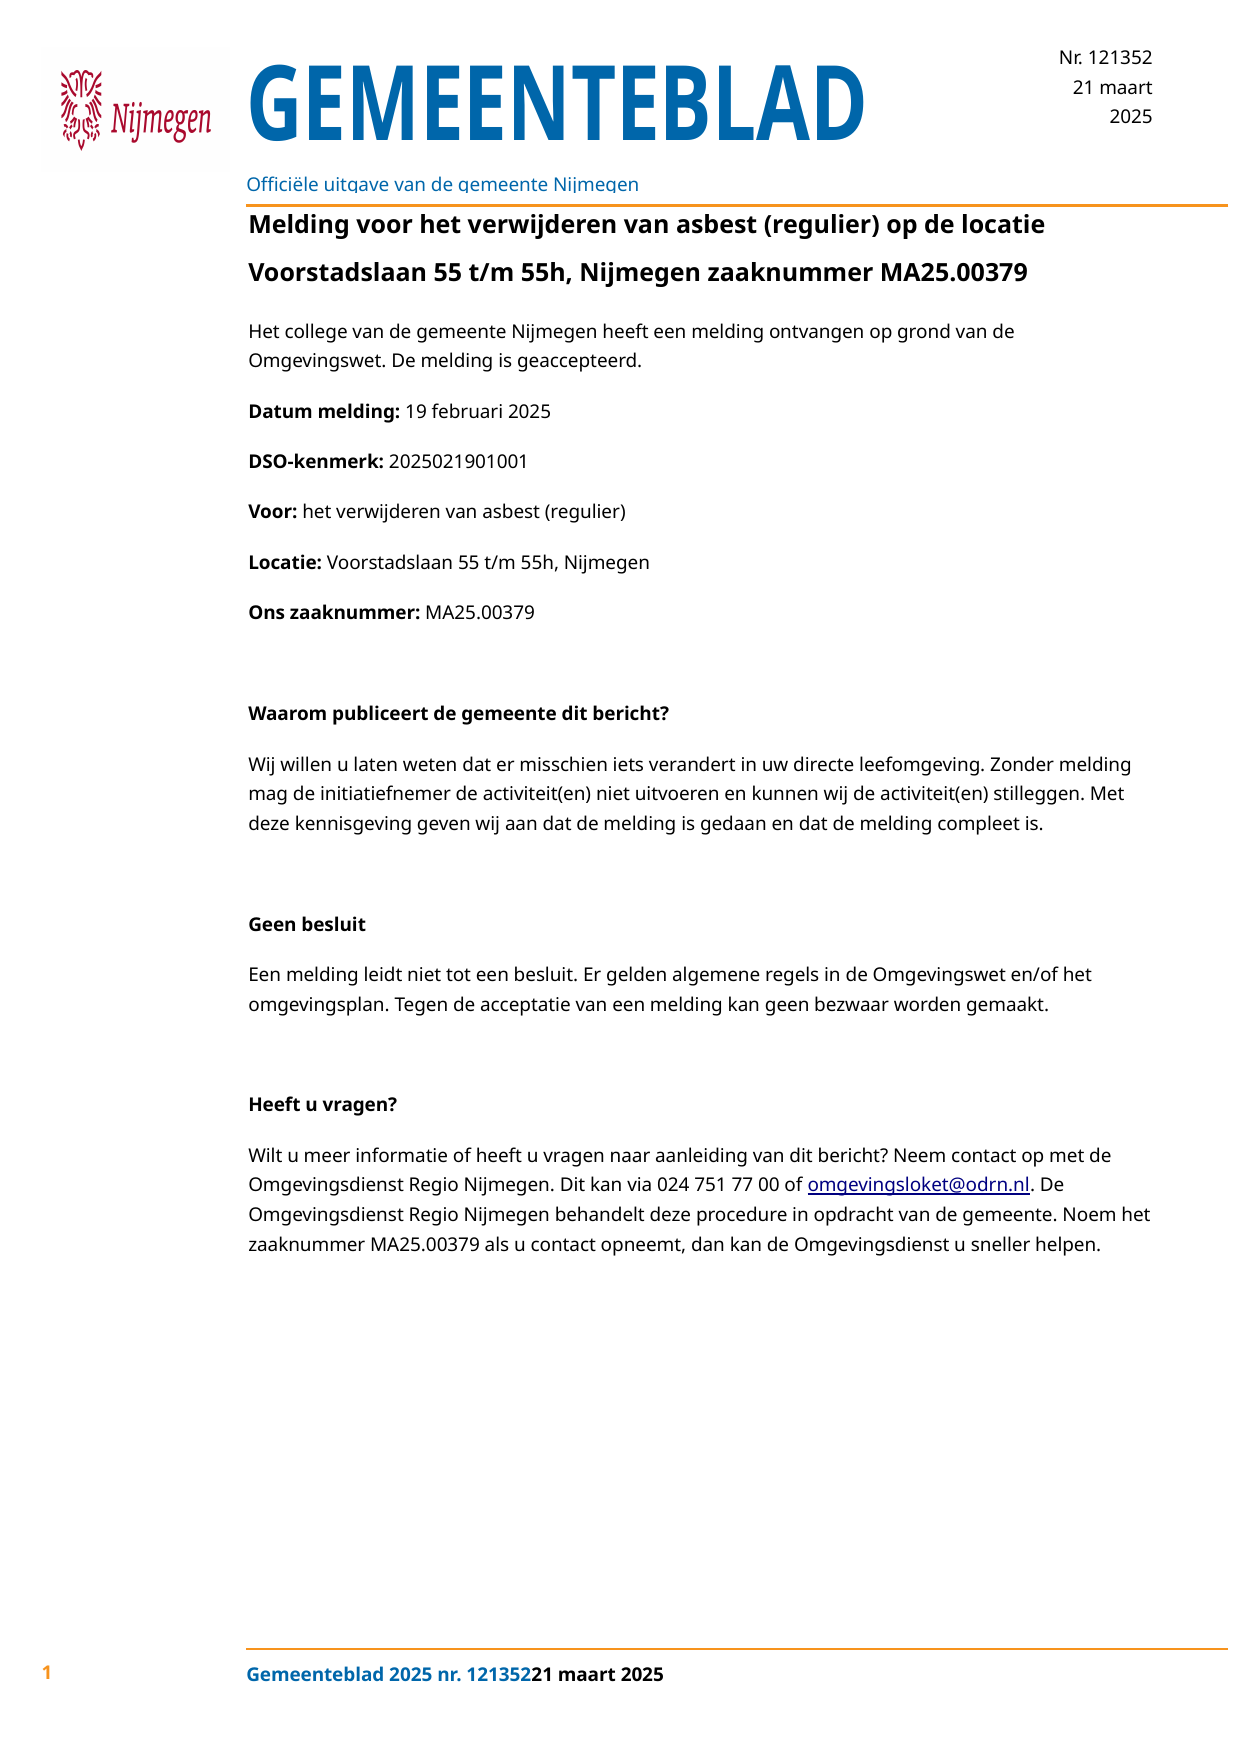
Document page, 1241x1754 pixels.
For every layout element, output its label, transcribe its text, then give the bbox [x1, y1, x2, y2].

text Datum melding: 19 februari 2025 [248, 398, 1152, 424]
text Melding voor het verwijderen van asbest (regulier) op de locatie Voorstadslaan 55 t/m 55h, Nijmegen zaaknummer MA25.00379 [248, 207, 1152, 288]
text Geen besluit [248, 911, 1152, 937]
text Locatie: Voorstadslaan 55 t/m 55h, Nijmegen [248, 549, 1152, 575]
text Wilt u meer informatie of heeft u vragen naar aanleiding van dit bericht? Neem contact op met de Omgevingsdienst Regio Nijmegen. Dit kan via 024 751 77 00 of omgevingsloket@odrn.nl. De Omgevingsdienst Regio Nijmegen behandelt deze procedure in opdracht van de gemeente. Noem het zaaknummer MA25.00379 als u contact opneemt, dan kan de Omgevingsdienst u sneller helpen. [248, 1142, 1152, 1257]
text Een melding leidt niet tot een besluit. Er gelden algemene regels in de Omgevingswet en/of het omgevingsplan. Tegen de acceptatie van een melding kan geen bezwaar worden gemaakt. [248, 961, 1152, 1017]
picture [41, 47, 231, 172]
text Ons zaaknummer: MA25.00379 [248, 599, 1152, 625]
text Wij willen u laten weten dat er misschien iets verandert in uw directe leefomgeving. Zonder melding mag de initiatiefnemer de activiteit(en) niet uitvoeren en kunnen wij de activiteit(en) stilleggen. Met deze kennisgeving geven wij aan dat de melding is gedaan en dat de melding compleet is. [248, 751, 1152, 836]
text Waarom publiceert de gemeente dit bericht? [248, 700, 1152, 726]
text Het college van de gemeente Nijmegen heeft een melding ontvangen op grond van de Omgevingswet. De melding is geaccepteerd. [248, 318, 1152, 373]
text Voor: het verwijderen van asbest (regulier) [248, 499, 1152, 524]
text Heeft u vragen? [248, 1092, 1152, 1117]
text DSO-kenmerk: 2025021901001 [248, 448, 1152, 474]
